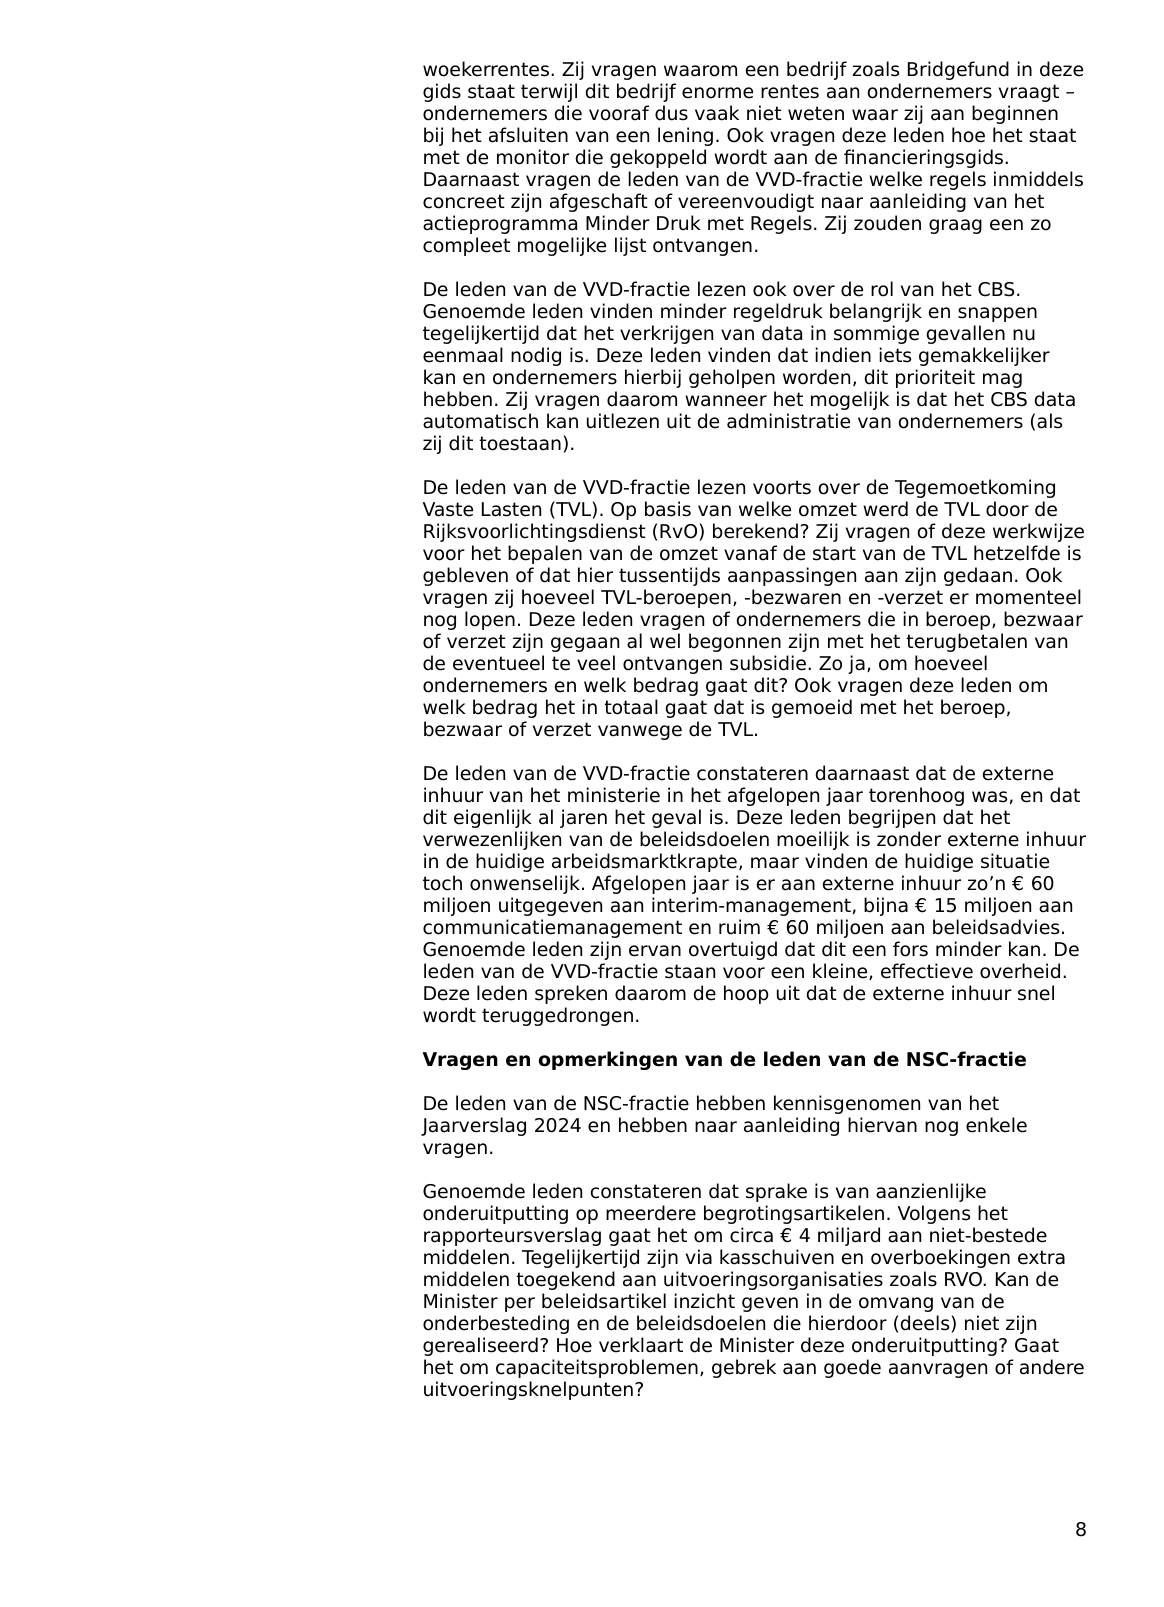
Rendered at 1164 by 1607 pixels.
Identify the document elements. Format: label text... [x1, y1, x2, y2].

text Genoemde leden constateren dat sprake is van aanzienlijke onderuitputting op meerdere begrotingsartikelen. Volgens het rapporteursverslag gaat het om circa € 4 miljard aan niet-bestede middelen. Tegelijkertijd zijn via kasschuiven en overboekingen extra middelen toegekend aan uitvoeringsorganisaties zoals RVO. Kan de Minister per beleidsartikel inzicht geven in de omvang van de onderbesteding en de beleidsdoelen die hierdoor (deels) niet zijn gerealiseerd? Hoe verklaart de Minister deze onderuitputting? Gaat het om capaciteitsproblemen, gebrek aan goede aanvragen of andere uitvoeringsknelpunten? [422, 1181, 1087, 1401]
subtitle Vragen en opmerkingen van de leden van de NSC-fractie [422, 1049, 1087, 1071]
text De leden van de VVD-fractie lezen ook over de rol van het CBS. Genoemde leden vinden minder regeldruk belangrijk en snappen tegelijkertijd dat het verkrijgen van data in sommige gevallen nu eenmaal nodig is. Deze leden vinden dat indien iets gemakkelijker kan en ondernemers hierbij geholpen worden, dit prioriteit mag hebben. Zij vragen daarom wanneer het mogelijk is dat het CBS data automatisch kan uitlezen uit de administratie van ondernemers (als zij dit toestaan). [422, 279, 1087, 455]
text woekerrentes. Zij vragen waarom een bedrijf zoals Bridgefund in deze gids staat terwijl dit bedrijf enorme rentes aan ondernemers vraagt – ondernemers die vooraf dus vaak niet weten waar zij aan beginnen bij het afsluiten van een lening. Ook vragen deze leden hoe het staat met de monitor die gekoppeld wordt aan de financieringsgids. Daarnaast vragen de leden van de VVD-fractie welke regels inmiddels concreet zijn afgeschaft of vereenvoudigt naar aanleiding van het actieprogramma Minder Druk met Regels. Zij zouden graag een zo compleet mogelijke lijst ontvangen. [422, 59, 1087, 257]
text De leden van de NSC-fractie hebben kennisgenomen van het Jaarverslag 2024 en hebben naar aanleiding hiervan nog enkele vragen. [422, 1093, 1087, 1159]
text De leden van de VVD-fractie constateren daarnaast dat de externe inhuur van het ministerie in het afgelopen jaar torenhoog was, en dat dit eigenlijk al jaren het geval is. Deze leden begrijpen dat het verwezenlijken van de beleidsdoelen moeilijk is zonder externe inhuur in de huidige arbeidsmarktkrapte, maar vinden de huidige situatie toch onwenselijk. Afgelopen jaar is er aan externe inhuur zo’n € 60 miljoen uitgegeven aan interim-management, bijna € 15 miljoen aan communicatiemanagement en ruim € 60 miljoen aan beleidsadvies. Genoemde leden zijn ervan overtuigd dat dit een fors minder kan. De leden van de VVD-fractie staan voor een kleine, effectieve overheid. Deze leden spreken daarom de hoop uit dat de externe inhuur snel wordt teruggedrongen. [422, 763, 1087, 1027]
text De leden van de VVD-fractie lezen voorts over de Tegemoetkoming Vaste Lasten (TVL). Op basis van welke omzet werd de TVL door de Rijksvoorlichtingsdienst (RvO) berekend? Zij vragen of deze werkwijze voor het bepalen van de omzet vanaf de start van de TVL hetzelfde is gebleven of dat hier tussentijds aanpassingen aan zijn gedaan. Ook vragen zij hoeveel TVL-beroepen, -bezwaren en -verzet er momenteel nog lopen. Deze leden vragen of ondernemers die in beroep, bezwaar of verzet zijn gegaan al wel begonnen zijn met het terugbetalen van de eventueel te veel ontvangen subsidie. Zo ja, om hoeveel ondernemers en welk bedrag gaat dit? Ook vragen deze leden om welk bedrag het in totaal gaat dat is gemoeid met het beroep, bezwaar of verzet vanwege de TVL. [422, 477, 1087, 741]
